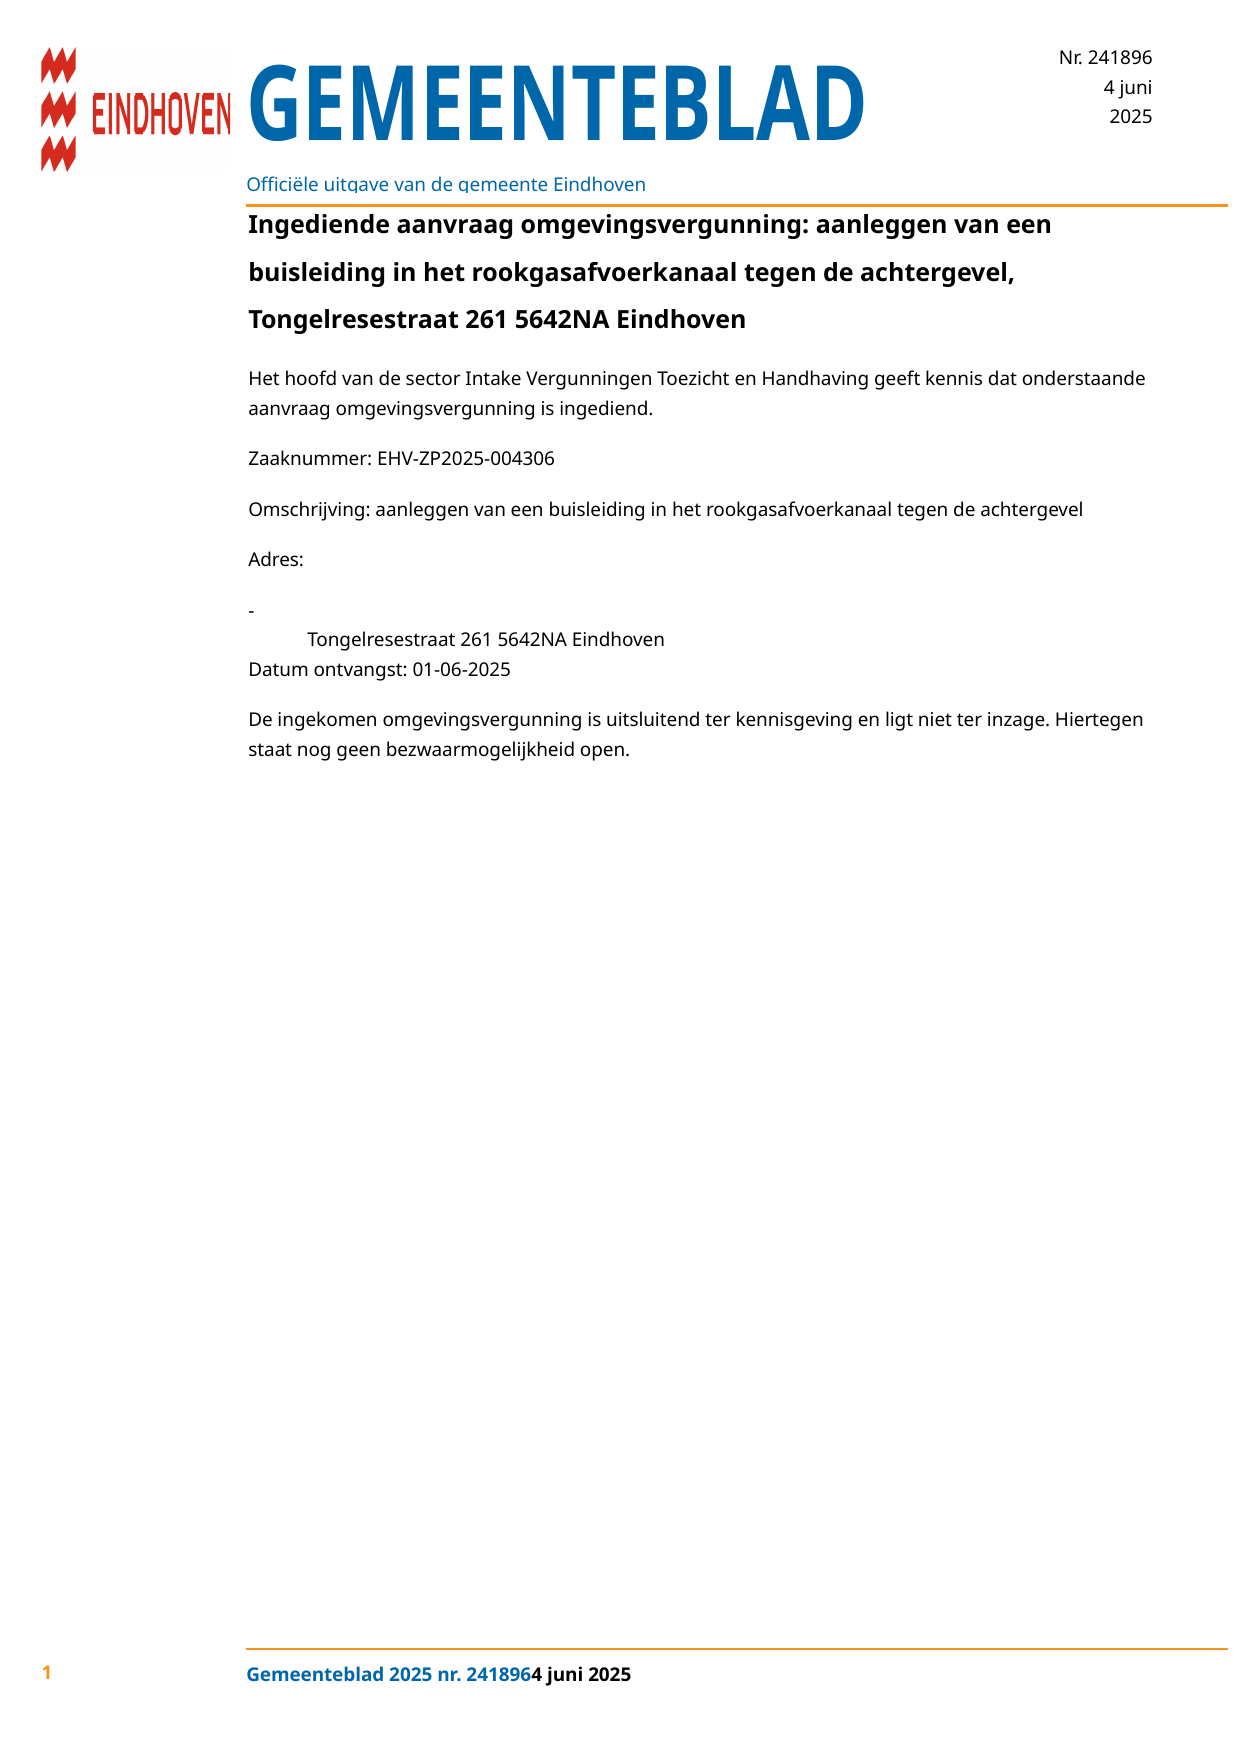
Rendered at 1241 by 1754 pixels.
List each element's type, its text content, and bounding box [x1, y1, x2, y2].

text Datum ontvangst: 01-06-2025 [248, 656, 1152, 682]
text Zaaknummer: EHV-ZP2025-004306 [248, 446, 1152, 471]
list Tongelresestraat 261 5642NA Eindhoven [248, 626, 1152, 652]
picture [41, 47, 231, 172]
text De ingekomen omgevingsvergunning is uitsluitend ter kennisgeving en ligt niet ter inzage. Hiertegen staat nog geen bezwaarmogelijkheid open. [248, 706, 1152, 762]
text Adres: [248, 546, 1152, 572]
text Omschrijving: aanleggen van een buisleiding in het rookgasafvoerkanaal tegen de achtergevel [248, 496, 1152, 522]
text Het hoofd van de sector Intake Vergunningen Toezicht en Handhaving geeft kennis dat onderstaande aanvraag omgevingsvergunning is ingediend. [248, 366, 1152, 421]
text Ingediende aanvraag omgevingsvergunning: aanleggen van een buisleiding in het rookgasafvoerkanaal tegen de achtergevel, Tongelresestraat 261 5642NA Eindhoven [248, 207, 1152, 336]
